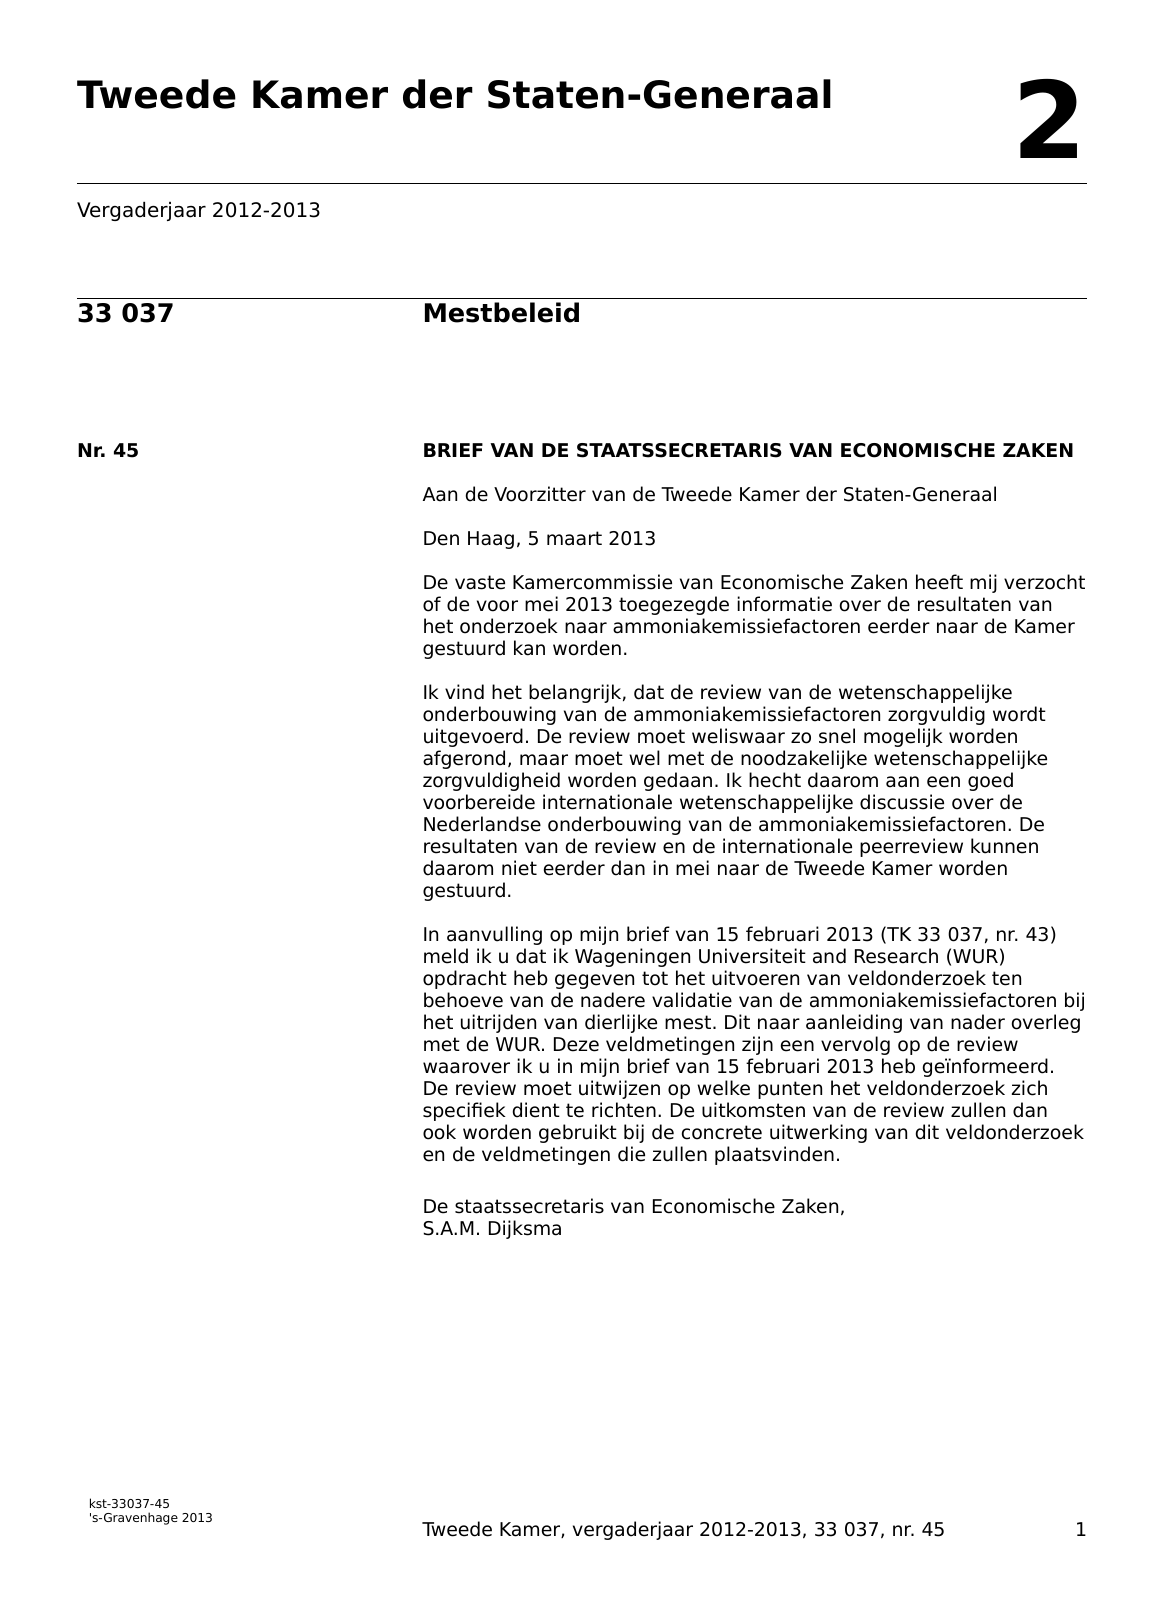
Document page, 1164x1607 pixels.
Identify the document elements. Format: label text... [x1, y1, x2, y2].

text kst-33037-45 [88, 1497, 323, 1511]
subtitle Nr. 45 BRIEF VAN DE STAATSSECRETARIS VAN ECONOMISCHE ZAKEN [77, 440, 1087, 462]
subtitle 33 037 Mestbeleid [77, 299, 1087, 329]
text Aan de Voorzitter van de Tweede Kamer der Staten-Generaal [422, 484, 1087, 506]
text De staatssecretaris van Economische Zaken, S.A.M. Dijksma [422, 1196, 1087, 1240]
text 's-Gravenhage 2013 [88, 1511, 323, 1525]
table_header Tweede Kamer der Staten-Generaal [77, 59, 886, 183]
table_header 2 [886, 59, 1087, 183]
text In aanvulling op mijn brief van 15 februari 2013 (TK 33 037, nr. 43) meld ik u dat ik Wageningen Universiteit and Research (WUR) opdracht heb gegeven tot het uitvoeren van veldonderzoek ten behoeve van de nadere validatie van de ammoniakemissiefactoren bij het uitrijden van dierlijke mest. Dit naar aanleiding van nader overleg met de WUR. Deze veldmetingen zijn een vervolg op de review waarover ik u in mijn brief van 15 februari 2013 heb geïnformeerd. De review moet uitwijzen op welke punten het veldonderzoek zich specifiek dient te richten. De uitkomsten van de review zullen dan ook worden gebruikt bij de concrete uitwerking van dit veldonderzoek en de veldmetingen die zullen plaatsvinden. [422, 924, 1087, 1166]
text Den Haag, 5 maart 2013 [422, 528, 1087, 550]
text Ik vind het belangrijk, dat de review van de wetenschappelijke onderbouwing van de ammoniakemissiefactoren zorgvuldig wordt uitgevoerd. De review moet weliswaar zo snel mogelijk worden afgerond, maar moet wel met de noodzakelijke wetenschappelijke zorgvuldigheid worden gedaan. Ik hecht daarom aan een goed voorbereide internationale wetenschappelijke discussie over de Nederlandse onderbouwing van de ammoniakemissiefactoren. De resultaten van de review en de internationale peerreview kunnen daarom niet eerder dan in mei naar de Tweede Kamer worden gestuurd. [422, 682, 1087, 902]
text De vaste Kamercommissie van Economische Zaken heeft mij verzocht of de voor mei 2013 toegezegde informatie over de resultaten van het onderzoek naar ammoniakemissiefactoren eerder naar de Kamer gestuurd kan worden. [422, 572, 1087, 660]
table_cell Vergaderjaar 2012-2013 [77, 184, 1087, 298]
